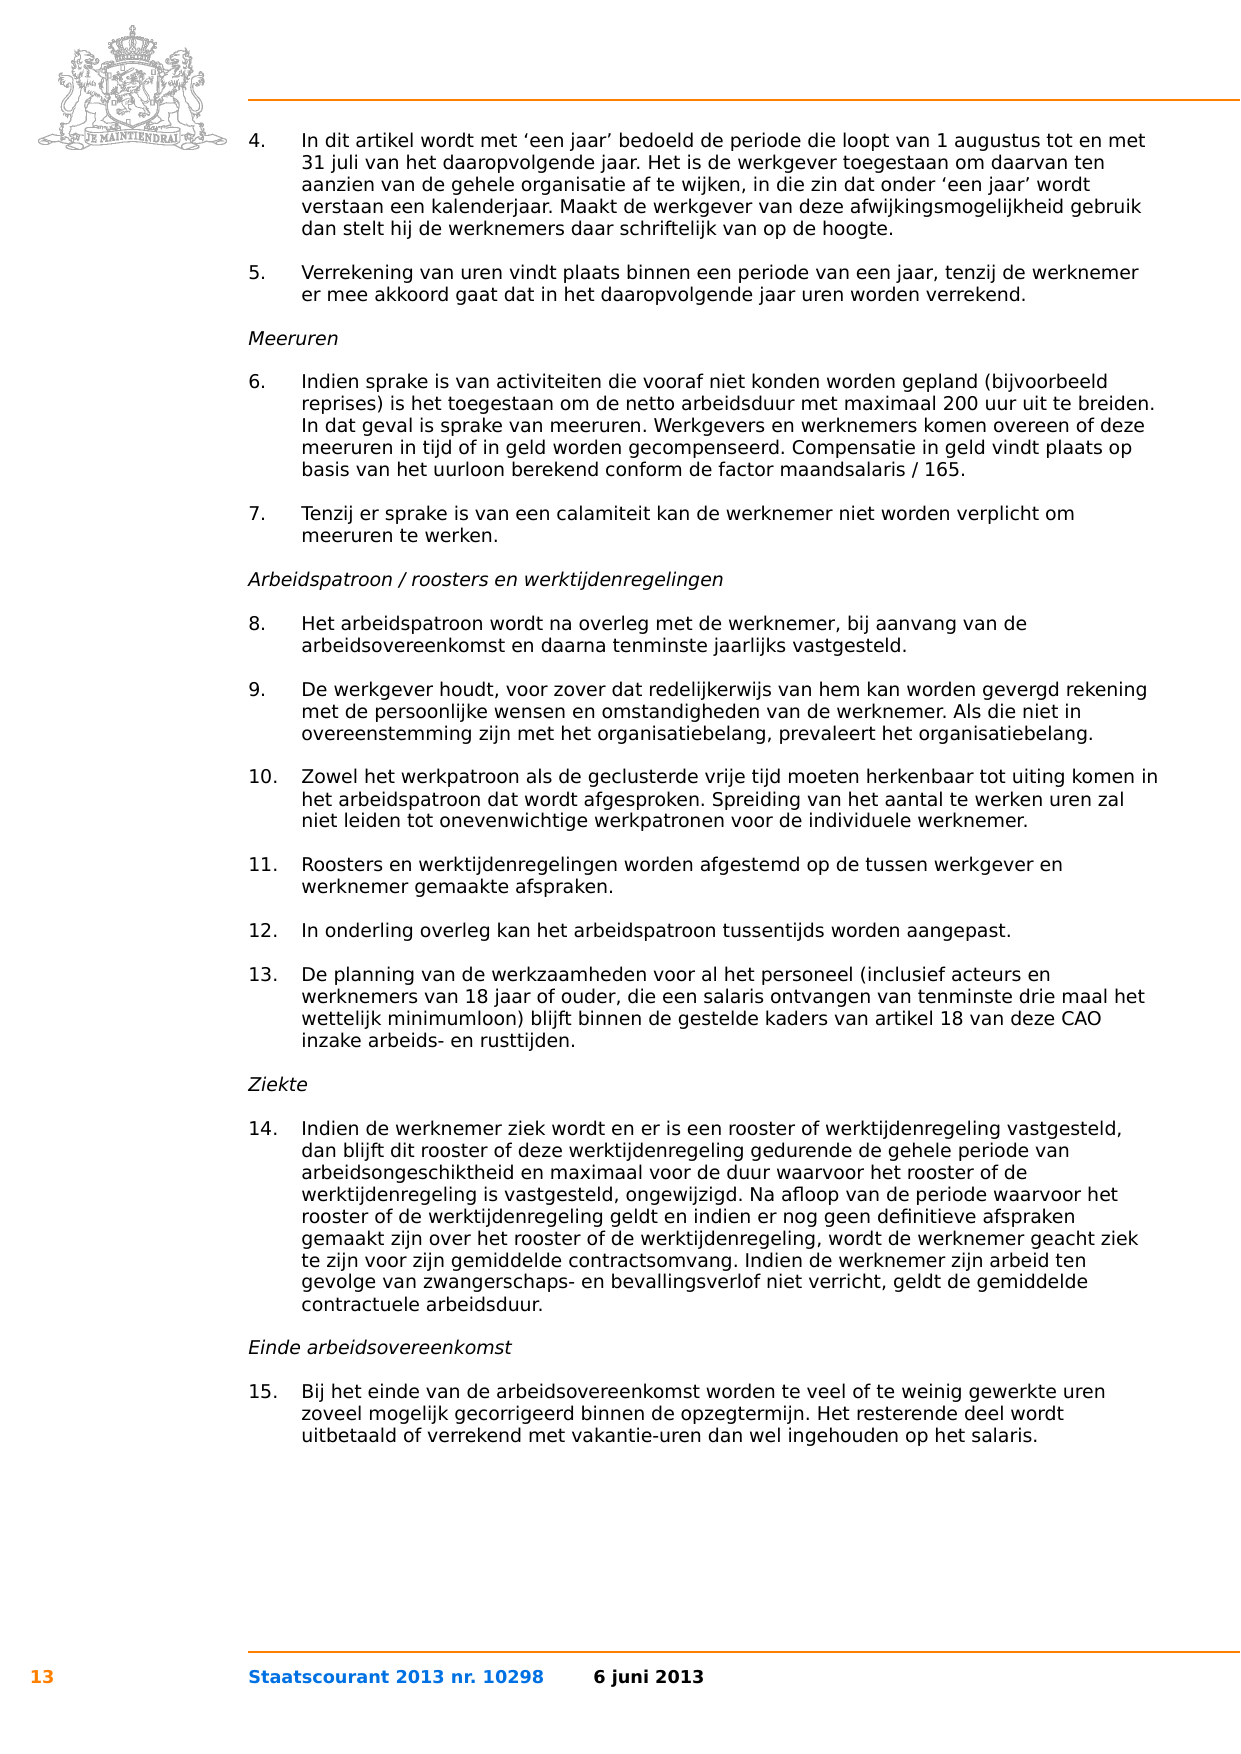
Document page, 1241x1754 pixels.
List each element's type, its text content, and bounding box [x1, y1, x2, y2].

subtitle Ziekte [248, 1074, 1163, 1096]
text 14. Indien de werknemer ziek wordt en er is een rooster of werktijdenregeling vastgesteld, dan blijft dit rooster of deze werktijdenregeling gedurende de gehele periode van arbeidsongeschiktheid en maximaal voor de duur waarvoor het rooster of de werktijdenregeling is vastgesteld, ongewijzigd. Na afloop van de periode waarvoor het rooster of de werktijdenregeling geldt en indien er nog geen definitieve afspraken gemaakt zijn over het rooster of de werktijdenregeling, wordt de werknemer geacht ziek te zijn voor zijn gemiddelde contractsomvang. Indien de werknemer zijn arbeid ten gevolge van zwangerschaps- en bevallingsverlof niet verricht, geldt de gemiddelde contractuele arbeidsduur. [248, 1118, 1163, 1315]
text 9. De werkgever houdt, voor zover dat redelijkerwijs van hem kan worden gevergd rekening met de persoonlijke wensen en omstandigheden van de werknemer. Als die niet in overeenstemming zijn met het organisatiebelang, prevaleert het organisatiebelang. [248, 679, 1163, 744]
subtitle Einde arbeidsovereenkomst [248, 1337, 1163, 1359]
subtitle Meeruren [248, 327, 1163, 349]
text 6. Indien sprake is van activiteiten die vooraf niet konden worden gepland (bijvoorbeeld reprises) is het toegestaan om de netto arbeidsduur met maximaal 200 uur uit te breiden. In dat geval is sprake van meeruren. Werkgevers en werknemers komen overeen of deze meeruren in tijd of in geld worden gecompenseerd. Compensatie in geld vindt plaats op basis van het uurloon berekend conform de factor maandsalaris / 165. [248, 371, 1163, 481]
text 10. Zowel het werkpatroon als de geclusterde vrije tijd moeten herkenbaar tot uiting komen in het arbeidspatroon dat wordt afgesproken. Spreiding van het aantal te werken uren zal niet leiden tot onevenwichtige werkpatronen voor de individuele werknemer. [248, 766, 1163, 832]
subtitle Arbeidspatroon / roosters en werktijdenregelingen [248, 569, 1163, 591]
text 8. Het arbeidspatroon wordt na overleg met de werknemer, bij aanvang van de arbeidsovereenkomst en daarna tenminste jaarlijks vastgesteld. [248, 613, 1163, 657]
picture [38, 25, 227, 150]
text 12. In onderling overleg kan het arbeidspatroon tussentijds worden aangepast. [248, 920, 1163, 942]
text 5. Verrekening van uren vindt plaats binnen een periode van een jaar, tenzij de werknemer er mee akkoord gaat dat in het daaropvolgende jaar uren worden verrekend. [248, 262, 1163, 306]
text 7. Tenzij er sprake is van een calamiteit kan de werknemer niet worden verplicht om meeruren te werken. [248, 503, 1163, 547]
text 15. Bij het einde van de arbeidsovereenkomst worden te veel of te weinig gewerkte uren zoveel mogelijk gecorrigeerd binnen de opzegtermijn. Het resterende deel wordt uitbetaald of verrekend met vakantie-uren dan wel ingehouden op het salaris. [248, 1381, 1163, 1447]
text 4. In dit artikel wordt met ‘een jaar’ bedoeld de periode die loopt van 1 augustus tot en met 31 juli van het daaropvolgende jaar. Het is de werkgever toegestaan om daarvan ten aanzien van de gehele organisatie af te wijken, in die zin dat onder ‘een jaar’ wordt verstaan een kalenderjaar. Maakt de werkgever van deze afwijkingsmogelijkheid gebruik dan stelt hij de werknemers daar schriftelijk van op de hoogte. [248, 130, 1163, 240]
text 11. Roosters en werktijdenregelingen worden afgestemd op de tussen werkgever en werknemer gemaakte afspraken. [248, 854, 1163, 898]
text 13. De planning van de werkzaamheden voor al het personeel (inclusief acteurs en werknemers van 18 jaar of ouder, die een salaris ontvangen van tenminste drie maal het wettelijk minimumloon) blijft binnen de gestelde kaders van artikel 18 van deze CAO inzake arbeids- en rusttijden. [248, 964, 1163, 1052]
